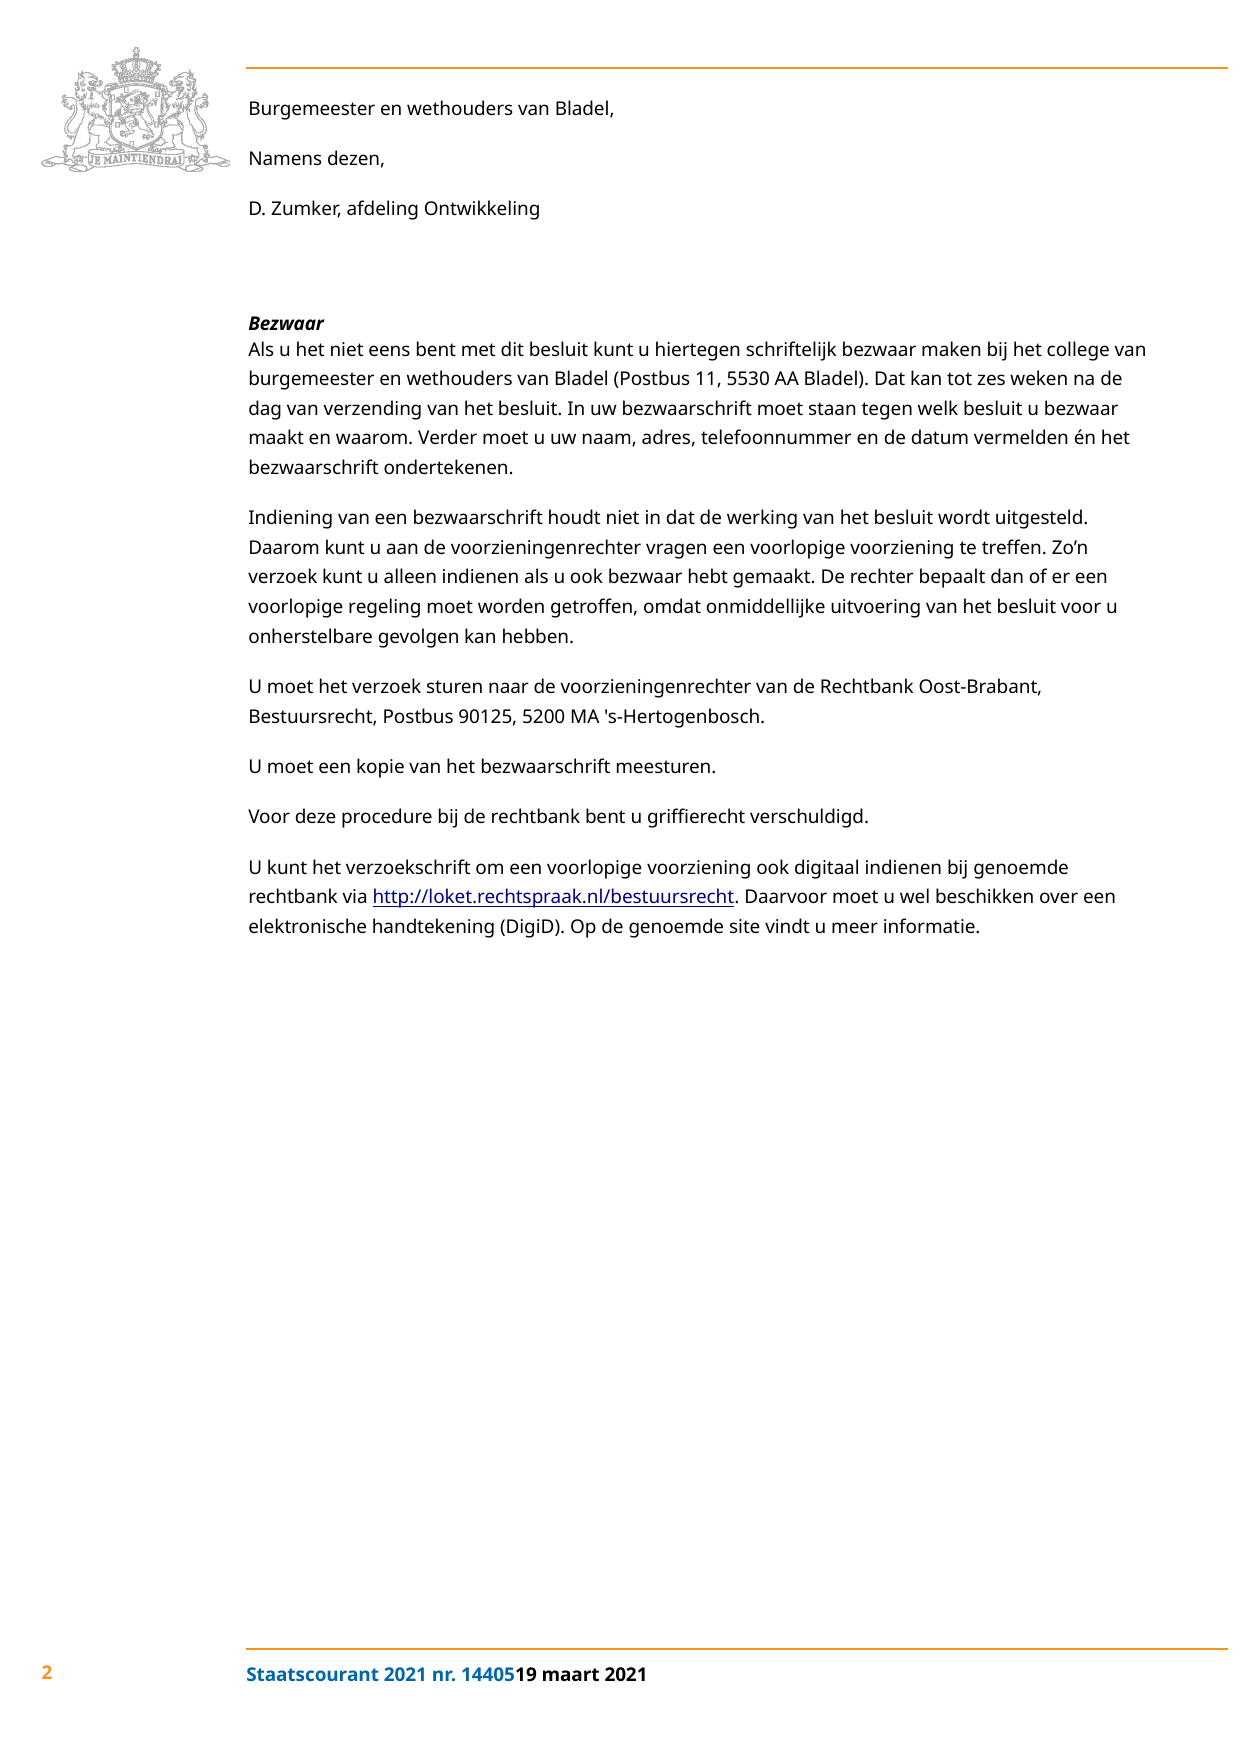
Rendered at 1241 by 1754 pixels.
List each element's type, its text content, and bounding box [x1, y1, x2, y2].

text Indiening van een bezwaarschrift houdt niet in dat de werking van het besluit wordt uitgesteld. Daarom kunt u aan de voorzieningenrechter vragen een voorlopige voorziening te treffen. Zo’n verzoek kunt u alleen indienen als u ook bezwaar hebt gemaakt. De rechter bepaalt dan of er een voorlopige regeling moet worden getroffen, omdat onmiddellijke uitvoering van het besluit voor u onherstelbare gevolgen kan hebben. [248, 504, 1152, 648]
text Bezwaar [248, 310, 1152, 336]
text Voor deze procedure bij de rechtbank bent u griffierecht verschuldigd. [248, 804, 1152, 829]
text U kunt het verzoekschrift om een voorlopige voorziening ook digitaal indienen bij genoemde rechtbank via http://loket.rechtspraak.nl/bestuursrecht. Daarvoor moet u wel beschikken over een elektronische handtekening (DigiD). Op de genoemde site vindt u meer informatie. [248, 854, 1152, 939]
text Burgemeester en wethouders van Bladel, [248, 95, 1152, 121]
text Namens dezen, [248, 145, 1152, 171]
text U moet een kopie van het bezwaarschrift meesturen. [248, 753, 1152, 779]
text Als u het niet eens bent met dit besluit kunt u hiertegen schriftelijk bezwaar maken bij het college van burgemeester en wethouders van Bladel (Postbus 11, 5530 AA Bladel). Dat kan tot zes weken na de dag van verzending van het besluit. In uw bezwaarschrift moet staan tegen welk besluit u bezwaar maakt en waarom. Verder moet u uw naam, adres, telefoonnummer en de datum vermelden én het bezwaarschrift ondertekenen. [248, 336, 1152, 480]
text U moet het verzoek sturen naar de voorzieningenrechter van de Rechtbank Oost-Brabant, Bestuursrecht, Postbus 90125, 5200 MA 's-Hertogenbosch. [248, 673, 1152, 728]
picture [41, 47, 231, 172]
text D. Zumker, afdeling Ontwikkeling [248, 196, 1152, 221]
